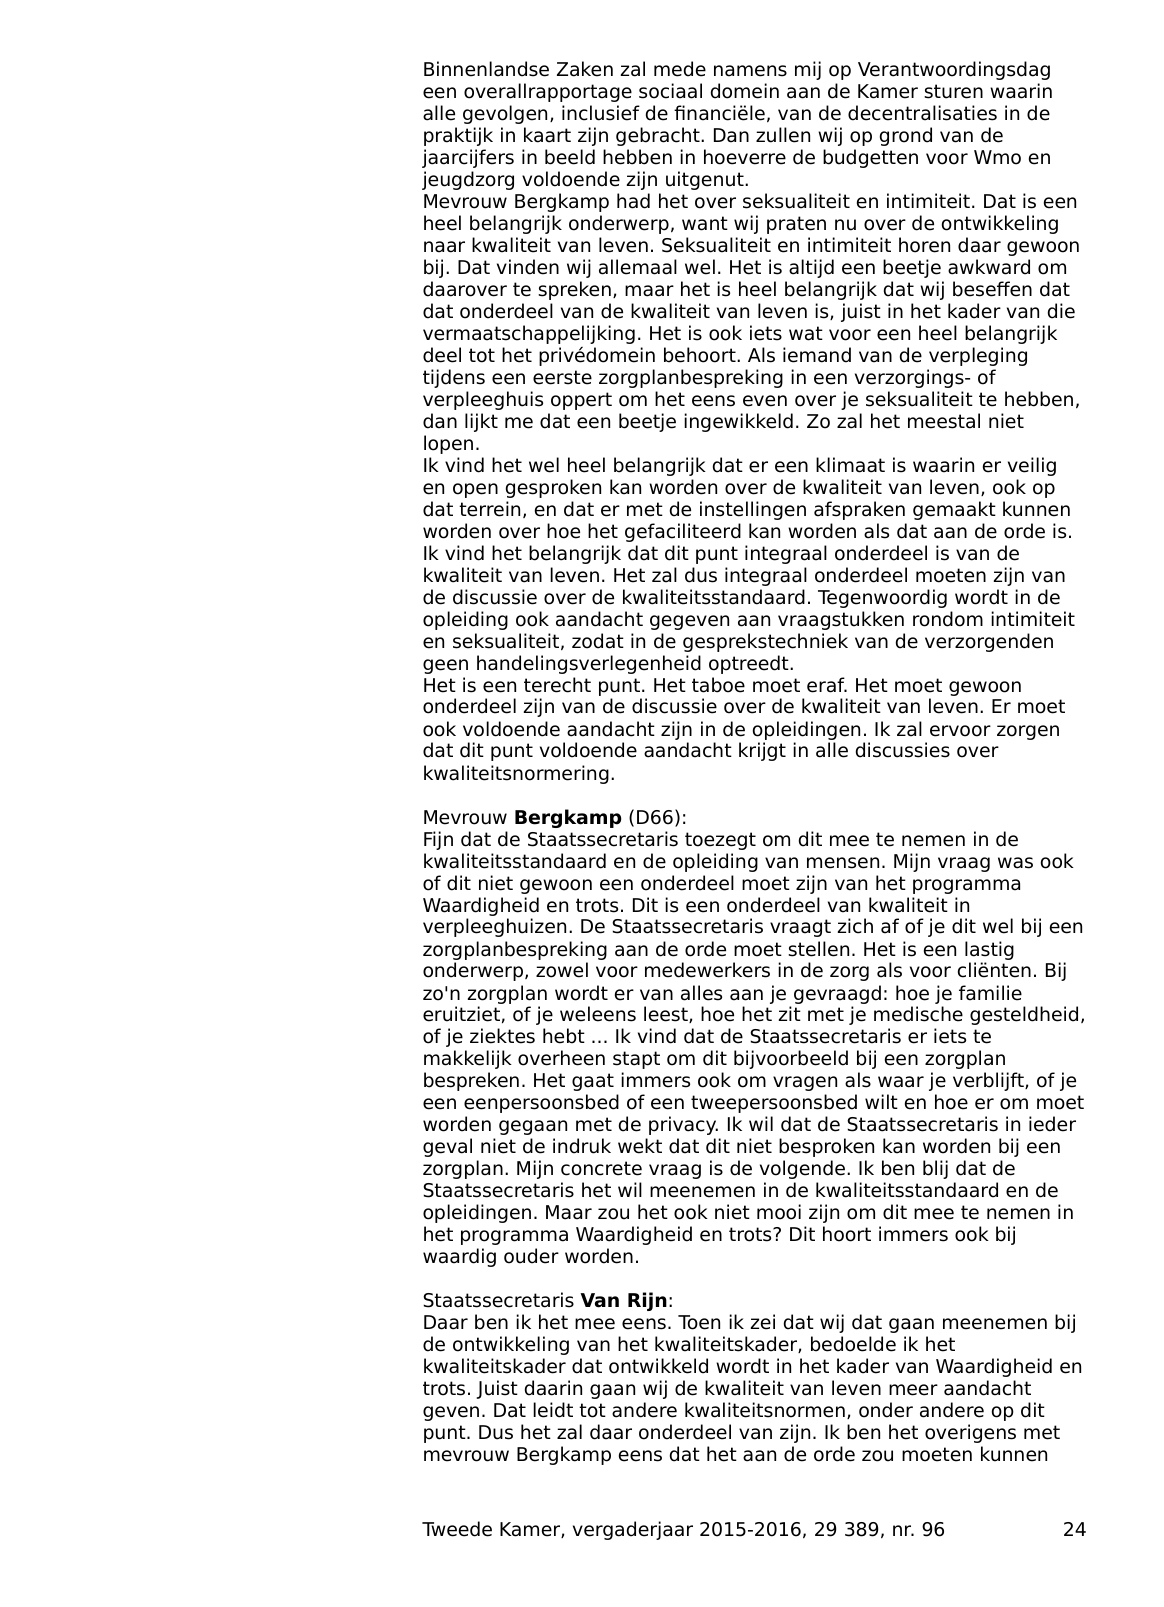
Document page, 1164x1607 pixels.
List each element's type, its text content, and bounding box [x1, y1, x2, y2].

text Staatssecretaris Van Rijn: [422, 1290, 1087, 1312]
text Het is een terecht punt. Het taboe moet eraf. Het moet gewoon onderdeel zijn van de discussie over de kwaliteit van leven. Er moet ook voldoende aandacht zijn in de opleidingen. Ik zal ervoor zorgen dat dit punt voldoende aandacht krijgt in alle discussies over kwaliteitsnormering. [422, 674, 1087, 784]
text Mevrouw Bergkamp (D66): [422, 807, 1087, 828]
text Mevrouw Bergkamp had het over seksualiteit en intimiteit. Dat is een heel belangrijk onderwerp, want wij praten nu over de ontwikkeling naar kwaliteit van leven. Seksualiteit en intimiteit horen daar gewoon bij. Dat vinden wij allemaal wel. Het is altijd een beetje awkward om daarover te spreken, maar het is heel belangrijk dat wij beseffen dat dat onderdeel van de kwaliteit van leven is, juist in het kader van die vermaatschappelijking. Het is ook iets wat voor een heel belangrijk deel tot het privédomein behoort. Als iemand van de verpleging tijdens een eerste zorgplanbespreking in een verzorgings- of verpleeghuis oppert om het eens even over je seksualiteit te hebben, dan lijkt me dat een beetje ingewikkeld. Zo zal het meestal niet lopen. [422, 191, 1087, 455]
text Fijn dat de Staatssecretaris toezegt om dit mee te nemen in de kwaliteitsstandaard en de opleiding van mensen. Mijn vraag was ook of dit niet gewoon een onderdeel moet zijn van het programma Waardigheid en trots. Dit is een onderdeel van kwaliteit in verpleeghuizen. De Staatssecretaris vraagt zich af of je dit wel bij een zorgplanbespreking aan de orde moet stellen. Het is een lastig onderwerp, zowel voor medewerkers in de zorg als voor cliënten. Bij zo'n zorgplan wordt er van alles aan je gevraagd: hoe je familie eruitziet, of je weleens leest, hoe het zit met je medische gesteldheid, of je ziektes hebt ... Ik vind dat de Staatssecretaris er iets te makkelijk overheen stapt om dit bijvoorbeeld bij een zorgplan bespreken. Het gaat immers ook om vragen als waar je verblijft, of je een eenpersoonsbed of een tweepersoonsbed wilt en hoe er om moet worden gegaan met de privacy. Ik wil dat de Staatssecretaris in ieder geval niet de indruk wekt dat dit niet besproken kan worden bij een zorgplan. Mijn concrete vraag is de volgende. Ik ben blij dat de Staatssecretaris het wil meenemen in de kwaliteitsstandaard en de opleidingen. Maar zou het ook niet mooi zijn om dit mee te nemen in het programma Waardigheid en trots? Dit hoort immers ook bij waardig ouder worden. [422, 828, 1087, 1268]
text Ik vind het wel heel belangrijk dat er een klimaat is waarin er veilig en open gesproken kan worden over de kwaliteit van leven, ook op dat terrein, en dat er met de instellingen afspraken gemaakt kunnen worden over hoe het gefaciliteerd kan worden als dat aan de orde is. Ik vind het belangrijk dat dit punt integraal onderdeel is van de kwaliteit van leven. Het zal dus integraal onderdeel moeten zijn van de discussie over de kwaliteitsstandaard. Tegenwoordig wordt in de opleiding ook aandacht gegeven aan vraagstukken rondom intimiteit en seksualiteit, zodat in de gesprekstechniek van de verzorgenden geen handelingsverlegenheid optreedt. [422, 455, 1087, 674]
text Binnenlandse Zaken zal mede namens mij op Verantwoordingsdag een overallrapportage sociaal domein aan de Kamer sturen waarin alle gevolgen, inclusief de financiële, van de decentralisaties in de praktijk in kaart zijn gebracht. Dan zullen wij op grond van de jaarcijfers in beeld hebben in hoeverre de budgetten voor Wmo en jeugdzorg voldoende zijn uitgenut. [422, 59, 1087, 191]
text Daar ben ik het mee eens. Toen ik zei dat wij dat gaan meenemen bij de ontwikkeling van het kwaliteitskader, bedoelde ik het kwaliteitskader dat ontwikkeld wordt in het kader van Waardigheid en trots. Juist daarin gaan wij de kwaliteit van leven meer aandacht geven. Dat leidt tot andere kwaliteitsnormen, onder andere op dit punt. Dus het zal daar onderdeel van zijn. Ik ben het overigens met mevrouw Bergkamp eens dat het aan de orde zou moeten kunnen [422, 1312, 1087, 1466]
